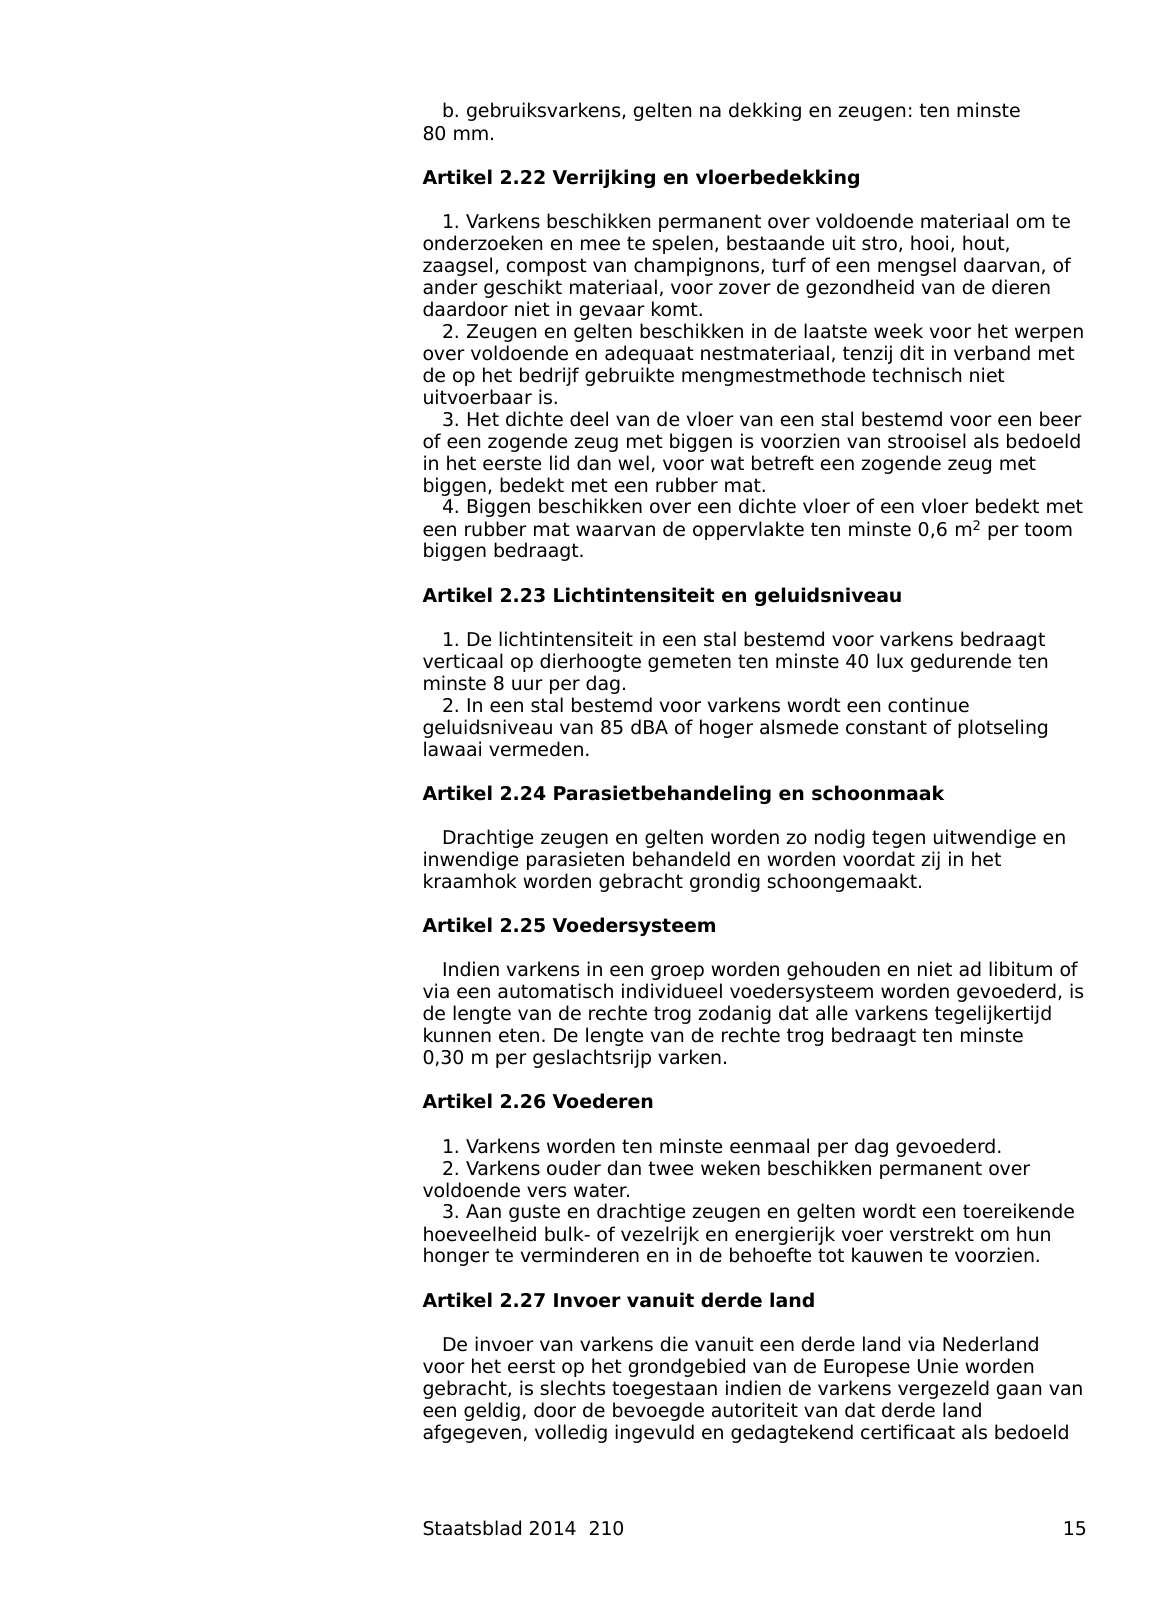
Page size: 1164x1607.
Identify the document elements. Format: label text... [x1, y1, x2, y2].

text Drachtige zeugen en gelten worden zo nodig tegen uitwendige en inwendige parasieten behandeld en worden voordat zij in het kraamhok worden gebracht grondig schoongemaakt. [422, 827, 1087, 893]
text 3. Aan guste en drachtige zeugen en gelten wordt een toereikende hoeveelheid bulk- of vezelrijk en energierijk voer verstrekt om hun honger te verminderen en in de behoefte tot kauwen te voorzien. [422, 1201, 1087, 1267]
text 1. De lichtintensiteit in een stal bestemd voor varkens bedraagt verticaal op dierhoogte gemeten ten minste 40 lux gedurende ten minste 8 uur per dag. [422, 629, 1087, 695]
text 2. In een stal bestemd voor varkens wordt een continue geluidsniveau van 85 dBA of hoger alsmede constant of plotseling lawaai vermeden. [422, 695, 1087, 761]
text De invoer van varkens die vanuit een derde land via Nederland voor het eerst op het grondgebied van de Europese Unie worden gebracht, is slechts toegestaan indien de varkens vergezeld gaan van een geldig, door de bevoegde autoriteit van dat derde land afgegeven, volledig ingevuld en gedagtekend certificaat als bedoeld [422, 1334, 1087, 1444]
subtitle Artikel 2.24 Parasietbehandeling en schoonmaak [422, 783, 1087, 805]
text b. gebruiksvarkens, gelten na dekking en zeugen: ten minste 80 mm. [422, 100, 1087, 144]
subtitle Artikel 2.27 Invoer vanuit derde land [422, 1289, 1087, 1312]
text 4. Biggen beschikken over een dichte vloer of een vloer bedekt met een rubber mat waarvan de oppervlakte ten minste 0,6 m2 per toom biggen bedraagt. [422, 496, 1087, 562]
text 1. Varkens beschikken permanent over voldoende materiaal om te onderzoeken en mee te spelen, bestaande uit stro, hooi, hout, zaagsel, compost van champignons, turf of een mengsel daarvan, of ander geschikt materiaal, voor zover de gezondheid van de dieren daardoor niet in gevaar komt. [422, 211, 1087, 321]
subtitle Artikel 2.25 Voedersysteem [422, 915, 1087, 937]
text 1. Varkens worden ten minste eenmaal per dag gevoederd. [422, 1136, 1087, 1157]
subtitle Artikel 2.23 Lichtintensiteit en geluidsniveau [422, 584, 1087, 607]
text 3. Het dichte deel van de vloer van een stal bestemd voor een beer of een zogende zeug met biggen is voorzien van strooisel als bedoeld in het eerste lid dan wel, voor wat betreft een zogende zeug met biggen, bedekt met een rubber mat. [422, 408, 1087, 496]
text Indien varkens in een groep worden gehouden en niet ad libitum of via een automatisch individueel voedersysteem worden gevoederd, is de lengte van de rechte trog zodanig dat alle varkens tegelijkertijd kunnen eten. De lengte van de rechte trog bedraagt ten minste 0,30 m per geslachtsrijp varken. [422, 959, 1087, 1069]
text 2. Varkens ouder dan twee weken beschikken permanent over voldoende vers water. [422, 1157, 1087, 1201]
text 2. Zeugen en gelten beschikken in de laatste week voor het werpen over voldoende en adequaat nestmateriaal, tenzij dit in verband met de op het bedrijf gebruikte mengmestmethode technisch niet uitvoerbaar is. [422, 321, 1087, 408]
subtitle Artikel 2.26 Voederen [422, 1091, 1087, 1113]
subtitle Artikel 2.22 Verrijking en vloerbedekking [422, 167, 1087, 188]
